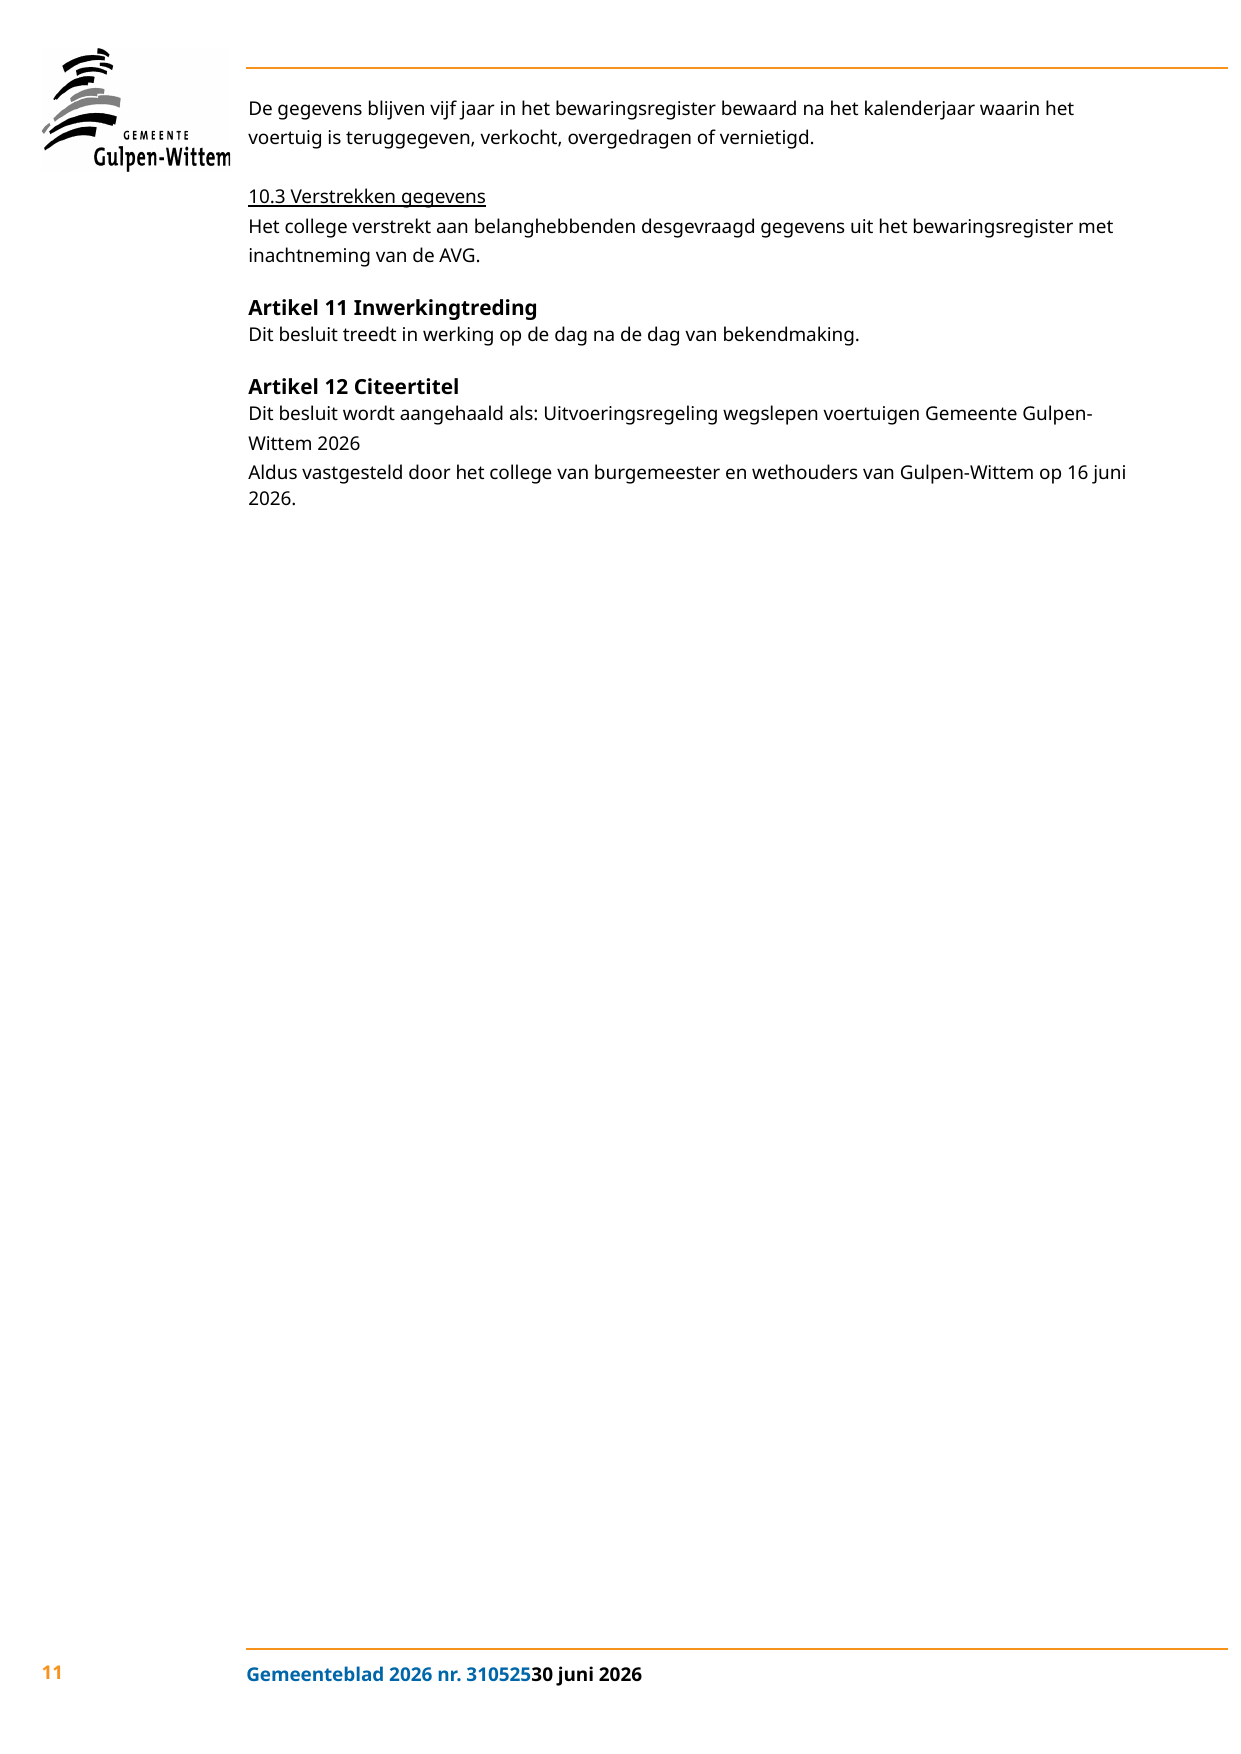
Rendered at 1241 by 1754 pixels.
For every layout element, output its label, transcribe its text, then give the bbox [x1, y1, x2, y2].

text Aldus vastgesteld door het college van burgemeester en wethouders van Gulpen-Wittem op 16 juni 2026. [248, 459, 1152, 511]
text Het college verstrekt aan belanghebbenden desgevraagd gegevens uit het bewaringsregister met inachtneming van de AVG. [248, 213, 1152, 268]
text 10.3 Verstrekken gegevens [248, 183, 1152, 209]
text De gegevens blijven vijf jaar in het bewaringsregister bewaard na het kalenderjaar waarin het voertuig is teruggegeven, verkocht, overgedragen of vernietigd. [248, 95, 1152, 150]
picture [41, 47, 231, 172]
text Artikel 12 Citeertitel [248, 372, 1152, 400]
text Dit besluit wordt aangehaald als: Uitvoeringsregeling wegslepen voertuigen Gemeente Gulpen-Wittem 2026 [248, 400, 1152, 456]
text Dit besluit treedt in werking op de dag na de dag van bekendmaking. [248, 322, 1152, 347]
text Artikel 11 Inwerkingtreding [248, 293, 1152, 322]
